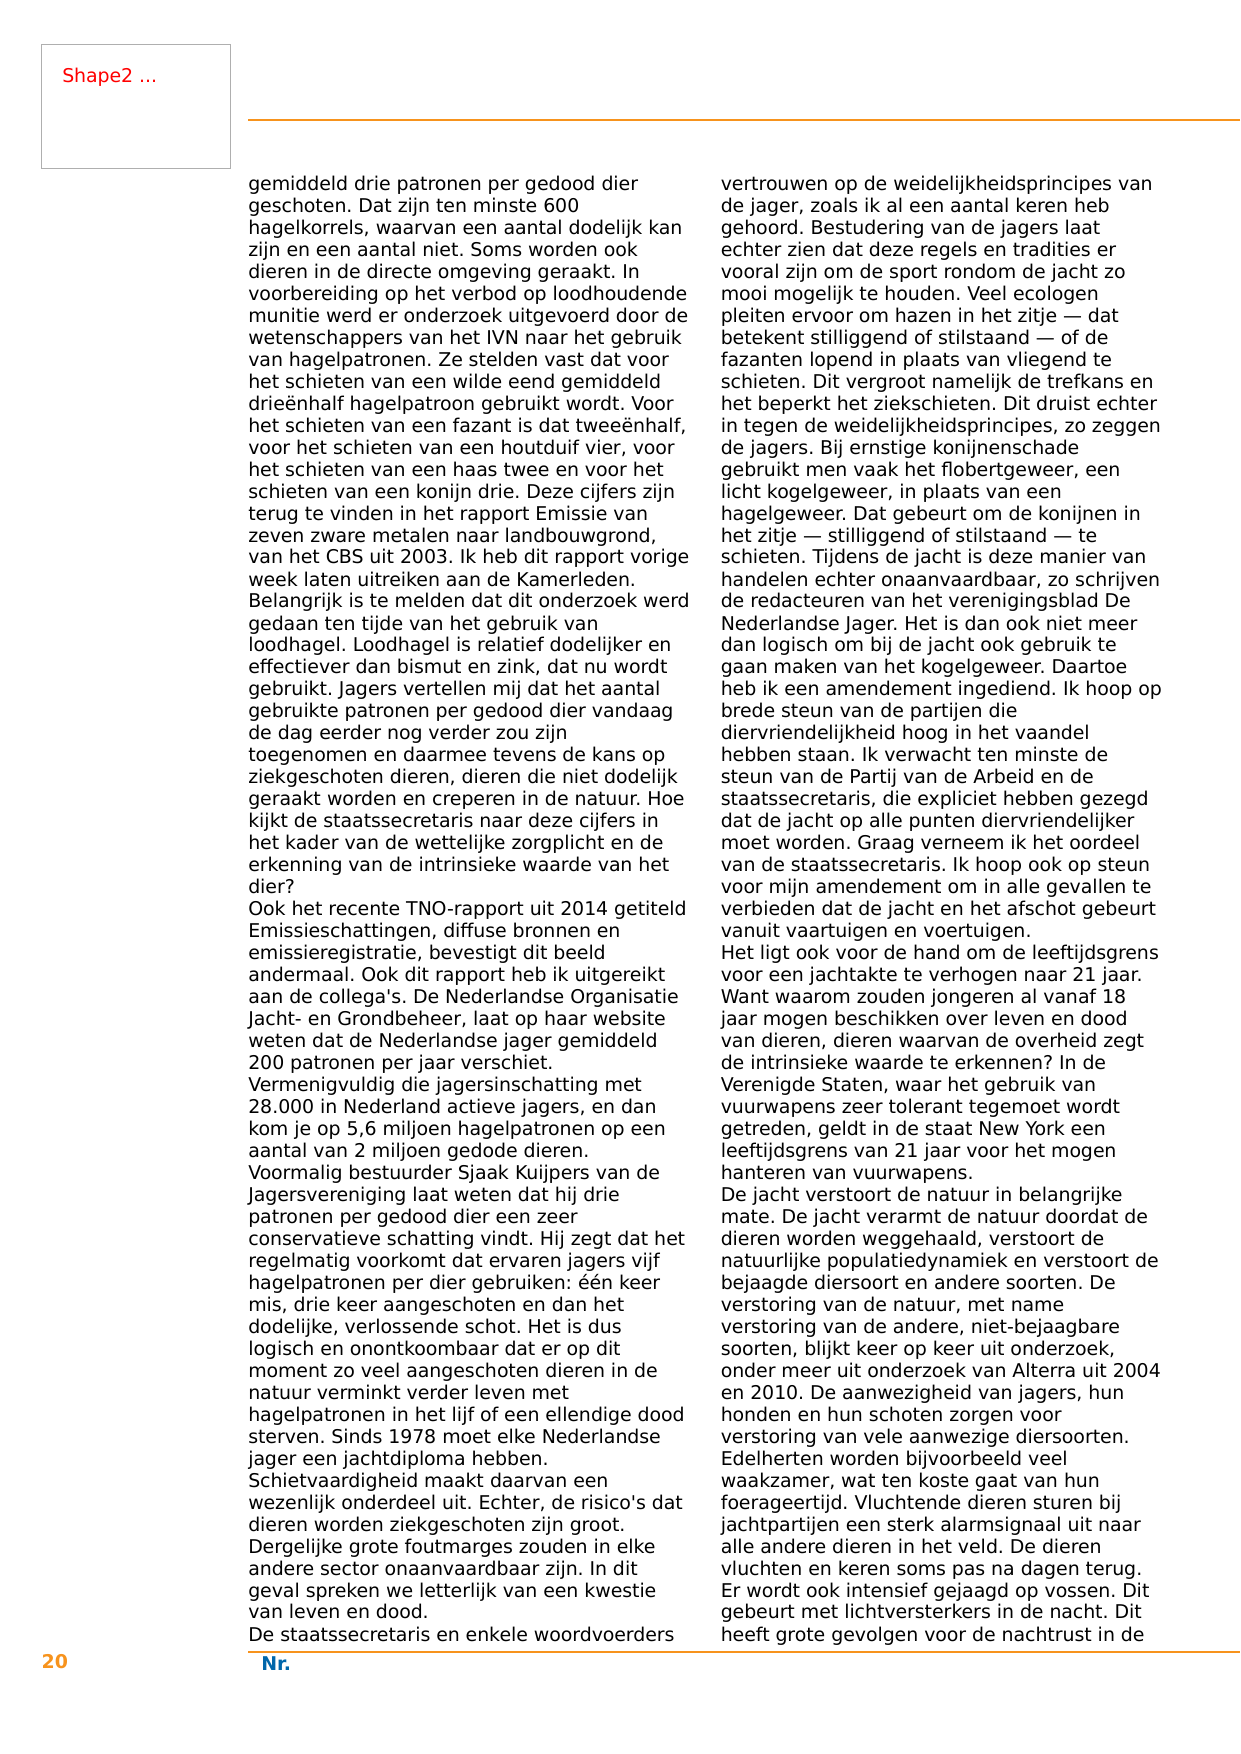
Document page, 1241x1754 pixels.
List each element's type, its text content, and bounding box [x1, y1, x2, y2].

text Voormalig bestuurder Sjaak Kuijpers van de Jagersvereniging laat weten dat hij drie patronen per gedood dier een zeer conservatieve schatting vindt. Hij zegt dat het regelmatig voorkomt dat ervaren jagers vijf hagelpatronen per dier gebruiken: één keer mis, drie keer aangeschoten en dan het dodelijke, verlossende schot. Het is dus logisch en onontkoombaar dat er op dit moment zo veel aangeschoten dieren in de natuur verminkt verder leven met hagelpatronen in het lijf of een ellendige dood sterven. Sinds 1978 moet elke Nederlandse jager een jachtdiploma hebben. Schietvaardigheid maakt daarvan een wezenlijk onderdeel uit. Echter, de risico's dat dieren worden ziekgeschoten zijn groot. Dergelijke grote foutmarges zouden in elke andere sector onaanvaardbaar zijn. In dit geval spreken we letterlijk van een kwestie van leven en dood. [248, 1162, 691, 1623]
text vertrouwen op de weidelijkheidsprincipes van de jager, zoals ik al een aantal keren heb gehoord. Bestudering van de jagers laat echter zien dat deze regels en tradities er vooral zijn om de sport rondom de jacht zo mooi mogelijk te houden. Veel ecologen pleiten ervoor om hazen in het zitje — dat betekent stilliggend of stilstaand — of de fazanten lopend in plaats van vliegend te schieten. Dit vergroot namelijk de trefkans en het beperkt het ziekschieten. Dit druist echter in tegen de weidelijkheidsprincipes, zo zeggen de jagers. Bij ernstige konijnenschade gebruikt men vaak het flobertgeweer, een licht kogelgeweer, in plaats van een hagelgeweer. Dat gebeurt om de konijnen in het zitje — stilliggend of stilstaand — te schieten. Tijdens de jacht is deze manier van handelen echter onaanvaardbaar, zo schrijven de redacteuren van het verenigingsblad De Nederlandse Jager. Het is dan ook niet meer dan logisch om bij de jacht ook gebruik te gaan maken van het kogelgeweer. Daartoe heb ik een amendement ingediend. Ik hoop op brede steun van de partijen die diervriendelijkheid hoog in het vaandel hebben staan. Ik verwacht ten minste de steun van de Partij van de Arbeid en de staatssecretaris, die expliciet hebben gezegd dat de jacht op alle punten diervriendelijker moet worden. Graag verneem ik het oordeel van de staatssecretaris. Ik hoop ook op steun voor mijn amendement om in alle gevallen te verbieden dat de jacht en het afschot gebeurt vanuit vaartuigen en voertuigen. [721, 173, 1163, 942]
text Het ligt ook voor de hand om de leeftijdsgrens voor een jachtakte te verhogen naar 21 jaar. Want waarom zouden jongeren al vanaf 18 jaar mogen beschikken over leven en dood van dieren, dieren waarvan de overheid zegt de intrinsieke waarde te erkennen? In de Verenigde Staten, waar het gebruik van vuurwapens zeer tolerant tegemoet wordt getreden, geldt in de staat New York een leeftijdsgrens van 21 jaar voor het mogen hanteren van vuurwapens. [721, 942, 1163, 1184]
text Er wordt ook intensief gejaagd op vossen. Dit gebeurt met lichtversterkers in de nacht. Dit heeft grote gevolgen voor de nachtrust in de [721, 1579, 1163, 1645]
text gemiddeld drie patronen per gedood dier geschoten. Dat zijn ten minste 600 hagelkorrels, waarvan een aantal dodelijk kan zijn en een aantal niet. Soms worden ook dieren in de directe omgeving geraakt. In voorbereiding op het verbod op loodhoudende munitie werd er onderzoek uitgevoerd door de wetenschappers van het IVN naar het gebruik van hagelpatronen. Ze stelden vast dat voor het schieten van een wilde eend gemiddeld drieënhalf hagelpatroon gebruikt wordt. Voor het schieten van een fazant is dat tweeënhalf, voor het schieten van een houtduif vier, voor het schieten van een haas twee en voor het schieten van een konijn drie. Deze cijfers zijn terug te vinden in het rapport Emissie van zeven zware metalen naar landbouwgrond, van het CBS uit 2003. Ik heb dit rapport vorige week laten uitreiken aan de Kamerleden. Belangrijk is te melden dat dit onderzoek werd gedaan ten tijde van het gebruik van loodhagel. Loodhagel is relatief dodelijker en effectiever dan bismut en zink, dat nu wordt gebruikt. Jagers vertellen mij dat het aantal gebruikte patronen per gedood dier vandaag de dag eerder nog verder zou zijn toegenomen en daarmee tevens de kans op ziekgeschoten dieren, dieren die niet dodelijk geraakt worden en creperen in de natuur. Hoe kijkt de staatssecretaris naar deze cijfers in het kader van de wettelijke zorgplicht en de erkenning van de intrinsieke waarde van het dier? [248, 173, 691, 898]
text De jacht verstoort de natuur in belangrijke mate. De jacht verarmt de natuur doordat de dieren worden weggehaald, verstoort de natuurlijke populatiedynamiek en verstoort de bejaagde diersoort en andere soorten. De verstoring van de natuur, met name verstoring van de andere, niet-bejaagbare soorten, blijkt keer op keer uit onderzoek, onder meer uit onderzoek van Alterra uit 2004 en 2010. De aanwezigheid van jagers, hun honden en hun schoten zorgen voor verstoring van vele aanwezige diersoorten. Edelherten worden bijvoorbeeld veel waakzamer, wat ten koste gaat van hun foerageertijd. Vluchtende dieren sturen bij jachtpartijen een sterk alarmsignaal uit naar alle andere dieren in het veld. De dieren vluchten en keren soms pas na dagen terug. [721, 1184, 1163, 1579]
text Ook het recente TNO-rapport uit 2014 getiteld Emissieschattingen, diffuse bronnen en emissieregistratie, bevestigt dit beeld andermaal. Ook dit rapport heb ik uitgereikt aan de collega's. De Nederlandse Organisatie Jacht- en Grondbeheer, laat op haar website weten dat de Nederlandse jager gemiddeld 200 patronen per jaar verschiet. Vermenigvuldig die jagersinschatting met 28.000 in Nederland actieve jagers, en dan kom je op 5,6 miljoen hagelpatronen op een aantal van 2 miljoen gedode dieren. [248, 898, 691, 1162]
text De staatssecretaris en enkele woordvoerders [248, 1623, 691, 1645]
